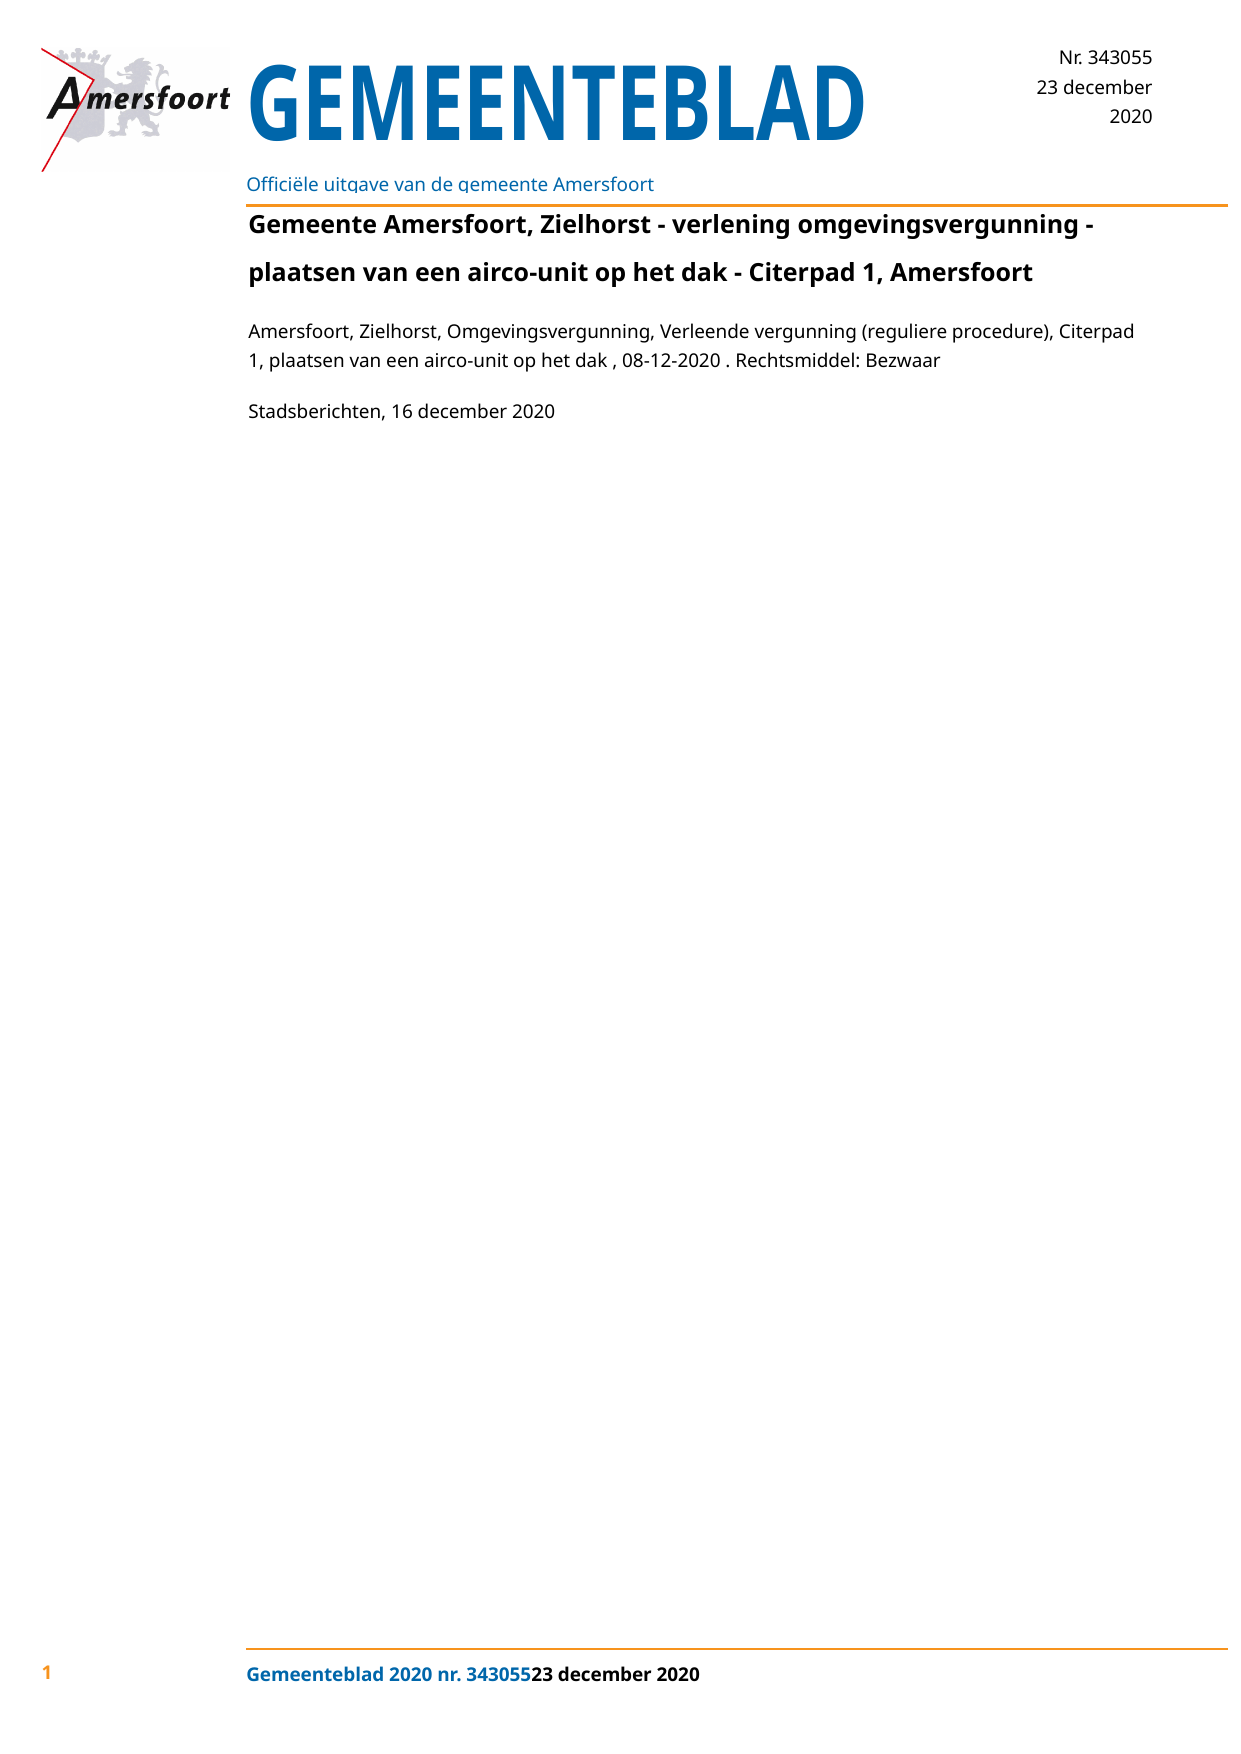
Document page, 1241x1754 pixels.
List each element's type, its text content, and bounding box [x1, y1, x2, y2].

text Amersfoort, Zielhorst, Omgevingsvergunning, Verleende vergunning (reguliere procedure), Citerpad 1, plaatsen van een airco-unit op het dak , 08-12-2020 . Rechtsmiddel: Bezwaar [248, 318, 1152, 373]
text Stadsberichten, 16 december 2020 [248, 398, 1152, 424]
picture [41, 47, 231, 172]
text Gemeente Amersfoort, Zielhorst - verlening omgevingsvergunning - plaatsen van een airco-unit op het dak - Citerpad 1, Amersfoort [248, 207, 1152, 288]
